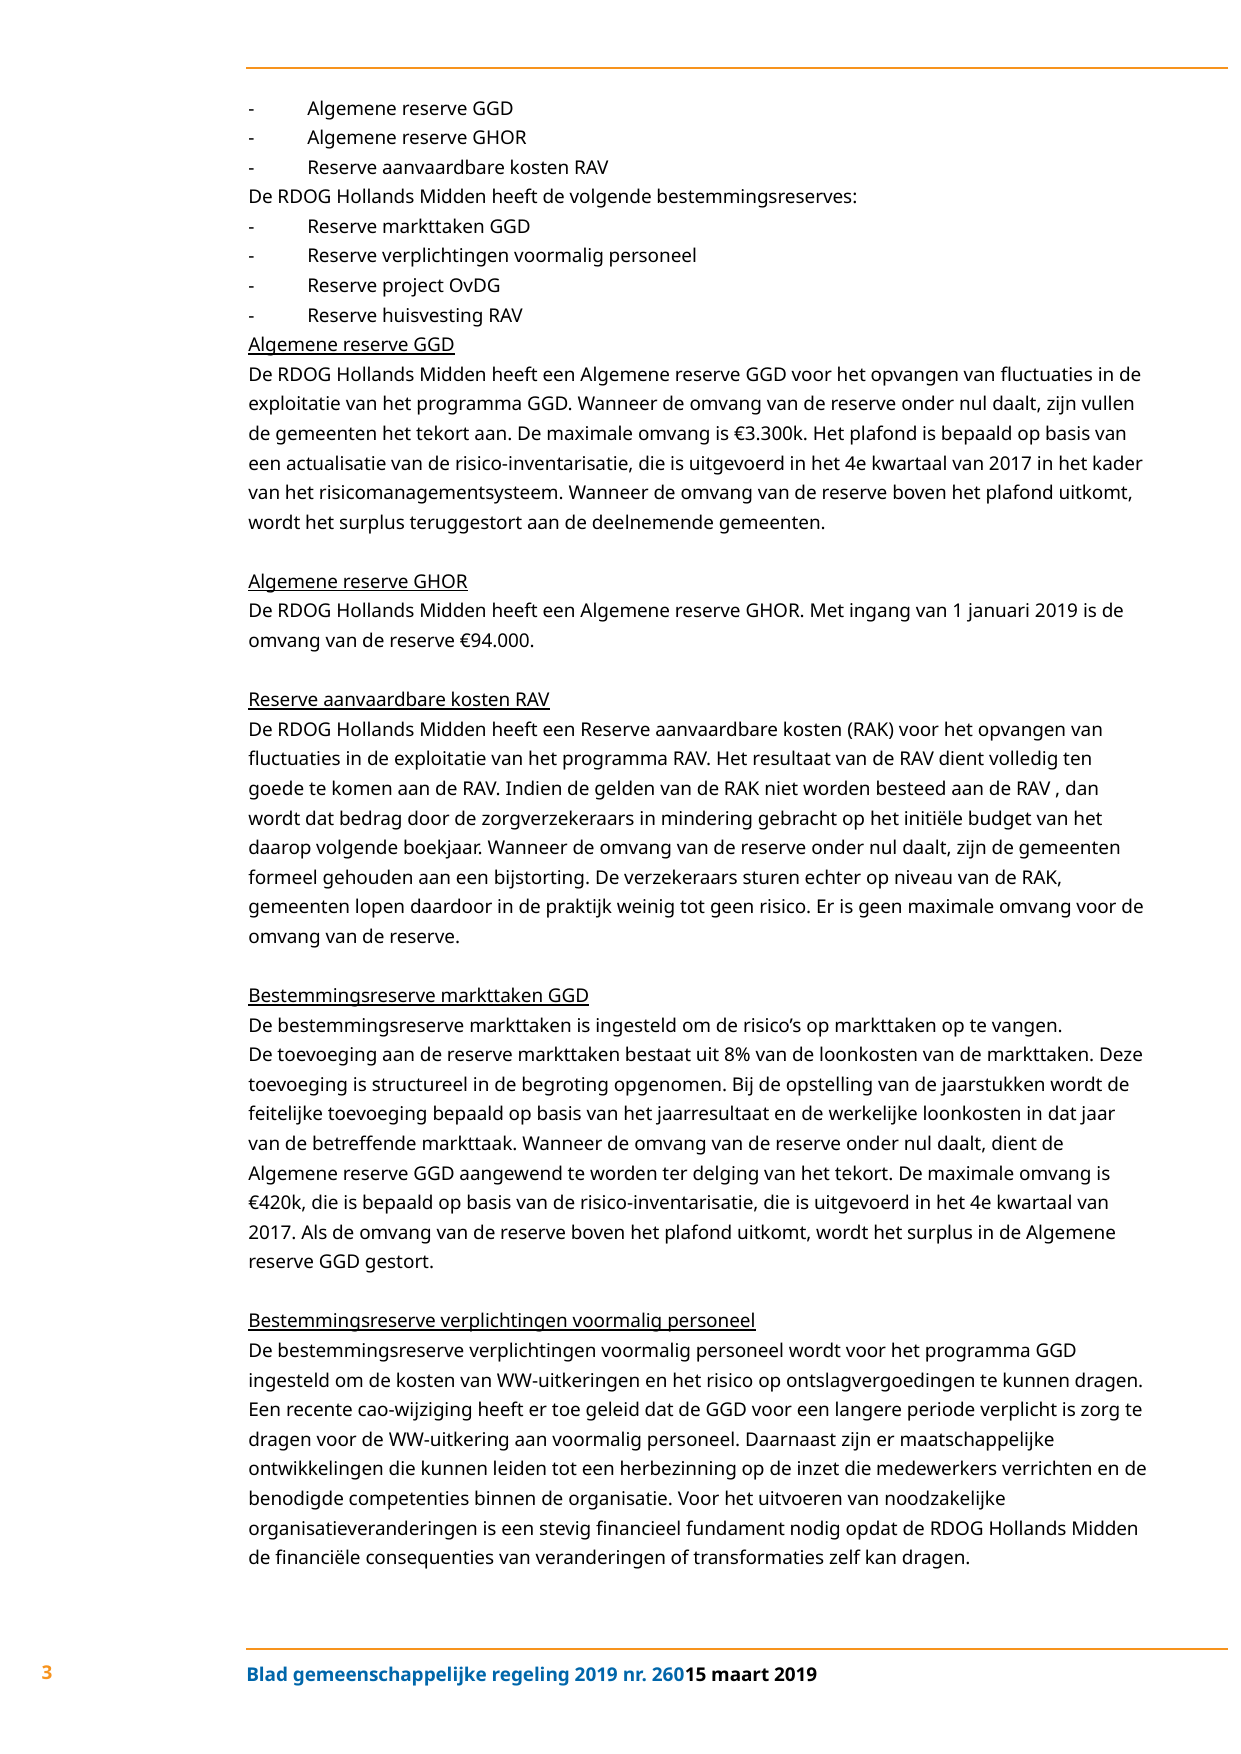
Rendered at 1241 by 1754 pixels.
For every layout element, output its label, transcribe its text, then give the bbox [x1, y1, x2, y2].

text De RDOG Hollands Midden heeft een Reserve aanvaardbare kosten (RAK) voor het opvangen van fluctuaties in de exploitatie van het programma RAV. Het resultaat van de RAV dient volledig ten goede te komen aan de RAV. Indien de gelden van de RAK niet worden besteed aan de RAV , dan wordt dat bedrag door de zorgverzekeraars in mindering gebracht op het initiële budget van het daarop volgende boekjaar. Wanneer de omvang van de reserve onder nul daalt, zijn de gemeenten formeel gehouden aan een bijstorting. De verzekeraars sturen echter op niveau van de RAK, gemeenten lopen daardoor in de praktijk weinig tot geen risico. Er is geen maximale omvang voor de omvang van de reserve. [248, 716, 1152, 949]
text De toevoeging aan de reserve markttaken bestaat uit 8% van de loonkosten van de markttaken. Deze toevoeging is structureel in de begroting opgenomen. Bij de opstelling van de jaarstukken wordt de feitelijke toevoeging bepaald op basis van het jaarresultaat en de werkelijke loonkosten in dat jaar van de betreffende markttaak. Wanneer de omvang van de reserve onder nul daalt, dient de Algemene reserve GGD aangewend te worden ter delging van het tekort. De maximale omvang is €420k, die is bepaald op basis van de risico-inventarisatie, die is uitgevoerd in het 4e kwartaal van 2017. Als de omvang van de reserve boven het plafond uitkomt, wordt het surplus in de Algemene reserve GGD gestort. [248, 1041, 1152, 1274]
picture [41, 47, 231, 172]
list Reserve project OvDG [248, 272, 1152, 298]
list Reserve markttaken GGD [248, 213, 1152, 239]
text De RDOG Hollands Midden heeft een Algemene reserve GGD voor het opvangen van fluctuaties in de exploitatie van het programma GGD. Wanneer de omvang van de reserve onder nul daalt, zijn vullen de gemeenten het tekort aan. De maximale omvang is €3.300k. Het plafond is bepaald op basis van een actualisatie van de risico-inventarisatie, die is uitgevoerd in het 4e kwartaal van 2017 in het kader van het risicomanagementsysteem. Wanneer de omvang van de reserve boven het plafond uitkomt, wordt het surplus teruggestort aan de deelnemende gemeenten. [248, 361, 1152, 535]
text De RDOG Hollands Midden heeft een Algemene reserve GHOR. Met ingang van 1 januari 2019 is de omvang van de reserve €94.000. [248, 598, 1152, 653]
text Een recente cao-wijziging heeft er toe geleid dat de GGD voor een langere periode verplicht is zorg te dragen voor de WW-uitkering aan voormalig personeel. Daarnaast zijn er maatschappelijke ontwikkelingen die kunnen leiden tot een herbezinning op de inzet die medewerkers verrichten en de benodigde competenties binnen de organisatie. Voor het uitvoeren van noodzakelijke organisatieveranderingen is een stevig financieel fundament nodig opdat de RDOG Hollands Midden de financiële consequenties van veranderingen of transformaties zelf kan dragen. [248, 1396, 1152, 1570]
text Algemene reserve GGD [248, 331, 1152, 357]
text De RDOG Hollands Midden heeft de volgende bestemmingsreserves: [248, 183, 1152, 209]
text Reserve aanvaardbare kosten RAV [248, 686, 1152, 712]
list Algemene reserve GHOR [248, 124, 1152, 150]
list Reserve aanvaardbare kosten RAV [248, 154, 1152, 180]
text Algemene reserve GHOR [248, 568, 1152, 594]
text De bestemmingsreserve verplichtingen voormalig personeel wordt voor het programma GGD ingesteld om de kosten van WW-uitkeringen en het risico op ontslagvergoedingen te kunnen dragen. [248, 1337, 1152, 1393]
text Bestemmingsreserve verplichtingen voormalig personeel [248, 1308, 1152, 1333]
list Algemene reserve GGD [248, 95, 1152, 121]
text Bestemmingsreserve markttaken GGD [248, 982, 1152, 1008]
text De bestemmingsreserve markttaken is ingesteld om de risico’s op markttaken op te vangen. [248, 1012, 1152, 1038]
list Reserve verplichtingen voormalig personeel [248, 243, 1152, 268]
list Reserve huisvesting RAV [248, 302, 1152, 328]
